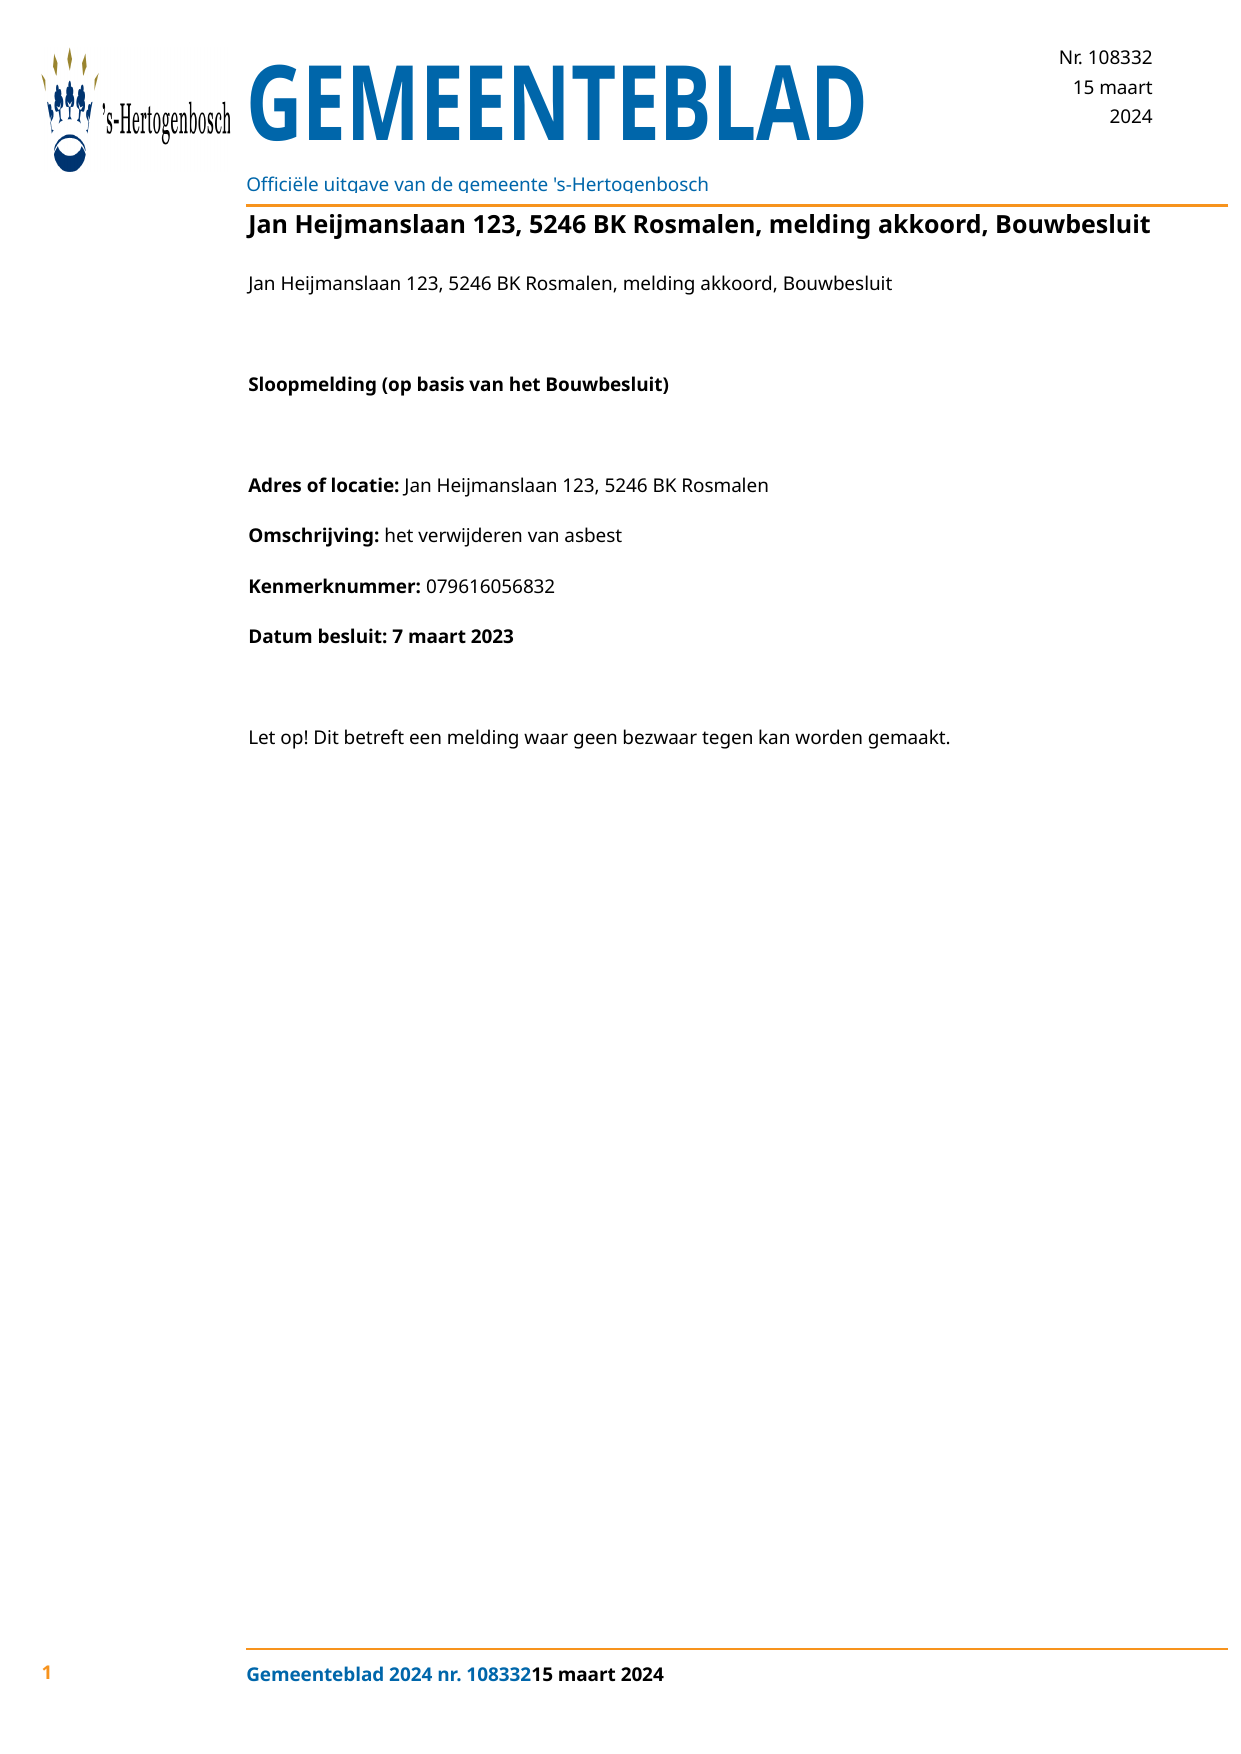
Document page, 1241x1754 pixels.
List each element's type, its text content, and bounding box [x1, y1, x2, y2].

text Let op! Dit betreft een melding waar geen bezwaar tegen kan worden gemaakt. [248, 724, 1152, 750]
text Jan Heijmanslaan 123, 5246 BK Rosmalen, melding akkoord, Bouwbesluit [248, 270, 1152, 296]
text Adres of locatie: Jan Heijmanslaan 123, 5246 BK Rosmalen [248, 472, 1152, 498]
text Omschrijving: het verwijderen van asbest [248, 522, 1152, 548]
text Jan Heijmanslaan 123, 5246 BK Rosmalen, melding akkoord, Bouwbesluit [248, 207, 1152, 241]
text Datum besluit: 7 maart 2023 [248, 623, 1152, 649]
picture [41, 47, 231, 172]
text Kenmerknummer: 079616056832 [248, 573, 1152, 598]
text Sloopmelding (op basis van het Bouwbesluit) [248, 371, 1152, 397]
